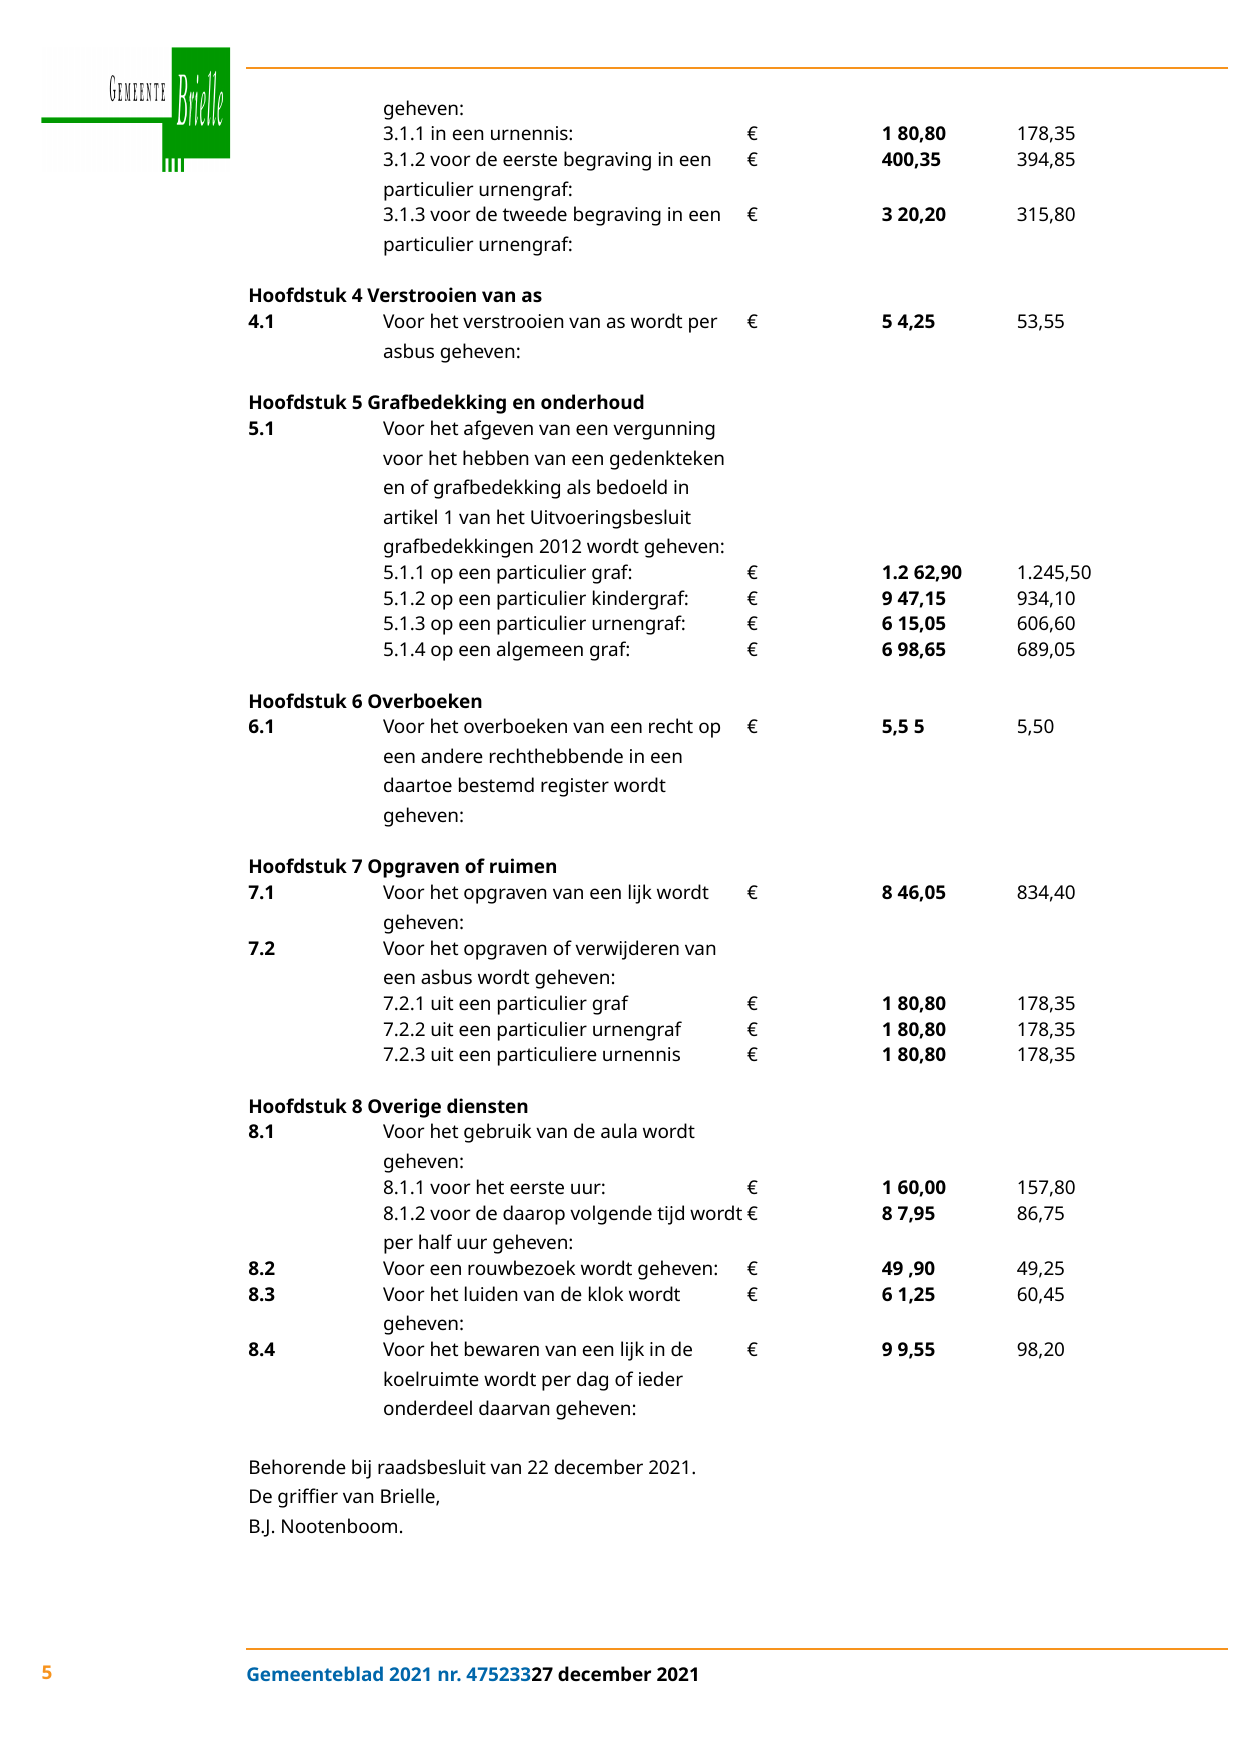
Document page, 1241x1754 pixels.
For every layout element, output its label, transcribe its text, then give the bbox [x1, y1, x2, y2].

table_cell 98,20 [1017, 1336, 1152, 1421]
table_cell 178,35 [1017, 121, 1152, 146]
table_cell € [747, 880, 882, 935]
table_cell € [747, 990, 882, 1016]
table_cell 53,55 [1017, 308, 1152, 364]
table_cell [1017, 1093, 1152, 1119]
table_cell [248, 1042, 383, 1067]
table_cell [1017, 364, 1152, 389]
table_cell 1.2 62,90 [882, 559, 1017, 585]
table_cell 5.1 [248, 415, 383, 559]
table_cell 178,35 [1017, 1016, 1152, 1042]
table_cell Voor het opgraven of verwijderen van een asbus wordt geheven: [383, 935, 747, 990]
table_cell € [747, 121, 882, 146]
table_cell 8.4 [248, 1336, 383, 1421]
table_cell 4.1 [248, 308, 383, 364]
table_cell [383, 257, 747, 283]
table_cell 178,35 [1017, 1042, 1152, 1067]
table_cell [1017, 95, 1152, 121]
table_cell [1017, 1119, 1152, 1174]
table_cell 49,25 [1017, 1255, 1152, 1281]
table_cell 3.1.3 voor de tweede begraving in een particulier urnengraf: [383, 202, 747, 257]
table_cell € [747, 1336, 882, 1421]
table_cell [248, 121, 383, 146]
table_cell 178,35 [1017, 990, 1152, 1016]
table_cell Voor het bewaren van een lijk in de koelruimte wordt per dag of ieder onderdeel daarvan geheven: [383, 1336, 747, 1421]
table_cell [747, 662, 882, 688]
table_cell 1 80,80 [882, 990, 1017, 1016]
table_cell [1017, 1067, 1152, 1093]
table_cell [747, 935, 882, 990]
table_cell [248, 1200, 383, 1255]
table_cell [248, 257, 383, 283]
table_cell 606,60 [1017, 611, 1152, 636]
table_cell 7.1 [248, 880, 383, 935]
table_cell [882, 854, 1017, 879]
table_cell € [747, 146, 882, 202]
table_cell [882, 935, 1017, 990]
table_cell 5,5 5 [882, 714, 1017, 828]
table_cell 5.1.3 op een particulier urnengraf: [383, 611, 747, 636]
table_cell [747, 1067, 882, 1093]
table_cell € [747, 585, 882, 611]
table_cell € [747, 1200, 882, 1255]
table_cell 9 9,55 [882, 1336, 1017, 1421]
table_cell [248, 202, 383, 257]
table_cell [248, 662, 383, 688]
table_cell 7.2 [248, 935, 383, 990]
table_cell [248, 559, 383, 585]
table_cell [747, 1119, 882, 1174]
table_cell [248, 636, 383, 662]
table_cell 3.1.1 in een urnennis: [383, 121, 747, 146]
table_cell 1.245,50 [1017, 559, 1152, 585]
table_cell [747, 854, 882, 879]
table_cell [248, 585, 383, 611]
table_cell 5.1.1 op een particulier graf: [383, 559, 747, 585]
table_cell 8.2 [248, 1255, 383, 1281]
table_cell [248, 95, 383, 121]
table_cell € [747, 1281, 882, 1336]
table_cell [882, 95, 1017, 121]
table_cell € [747, 1174, 882, 1200]
table_cell € [747, 559, 882, 585]
table_cell 5.1.2 op een particulier kindergraf: [383, 585, 747, 611]
table_cell Voor het opgraven van een lijk wordt geheven: [383, 880, 747, 935]
table_cell [1017, 854, 1152, 879]
table_cell € [747, 1042, 882, 1067]
table_cell 1 80,80 [882, 1016, 1017, 1042]
table_cell Hoofdstuk 8 Overige diensten [248, 1093, 747, 1119]
table_cell 1 80,80 [882, 121, 1017, 146]
table_cell [882, 688, 1017, 713]
table_cell [383, 364, 747, 389]
table_cell [1017, 935, 1152, 990]
table_cell [248, 611, 383, 636]
table_cell 8.1.1 voor het eerste uur: [383, 1174, 747, 1200]
table_cell 9 47,15 [882, 585, 1017, 611]
table_cell [1017, 257, 1152, 283]
text B.J. Nootenboom. [248, 1513, 1152, 1539]
table_cell [747, 95, 882, 121]
table_cell 3.1.2 voor de eerste begraving in een particulier urnengraf: [383, 146, 747, 202]
table_cell € [747, 611, 882, 636]
table_cell 6 1,25 [882, 1281, 1017, 1336]
table_cell 3 20,20 [882, 202, 1017, 257]
table_cell [747, 1093, 882, 1119]
table_cell € [747, 636, 882, 662]
table_cell [248, 364, 383, 389]
text De griffier van Brielle, [248, 1483, 1152, 1509]
table_cell [747, 283, 882, 308]
table_cell Voor het gebruik van de aula wordt geheven: [383, 1119, 747, 1174]
table_cell 834,40 [1017, 880, 1152, 935]
table_cell [882, 257, 1017, 283]
table_cell 60,45 [1017, 1281, 1152, 1336]
table_cell 1 80,80 [882, 1042, 1017, 1067]
table_cell 6 98,65 [882, 636, 1017, 662]
table_cell [1017, 415, 1152, 559]
table_cell [248, 828, 383, 854]
table_cell 5,50 [1017, 714, 1152, 828]
table_cell [383, 662, 747, 688]
table_cell € [747, 714, 882, 828]
table_cell € [747, 1016, 882, 1042]
table_cell [1017, 662, 1152, 688]
table_cell 86,75 [1017, 1200, 1152, 1255]
table_cell [882, 283, 1017, 308]
table_cell [1017, 688, 1152, 713]
table_cell [747, 389, 882, 415]
table_cell € [747, 308, 882, 364]
table_cell [383, 1067, 747, 1093]
table_cell [747, 828, 882, 854]
table_cell Voor het overboeken van een recht op een andere rechthebbende in een daartoe bestemd register wordt geheven: [383, 714, 747, 828]
table_cell 6 15,05 [882, 611, 1017, 636]
table_cell Hoofdstuk 6 Overboeken [248, 688, 747, 713]
table_cell [1017, 283, 1152, 308]
table_cell [1017, 828, 1152, 854]
table_cell geheven: [383, 95, 747, 121]
table_cell [882, 1067, 1017, 1093]
table_cell 8 7,95 [882, 1200, 1017, 1255]
table_cell 394,85 [1017, 146, 1152, 202]
table_cell [248, 1174, 383, 1200]
picture [41, 47, 231, 172]
table_cell [882, 662, 1017, 688]
table_cell [248, 1016, 383, 1042]
table_cell Voor het verstrooien van as wordt per asbus geheven: [383, 308, 747, 364]
table_cell 689,05 [1017, 636, 1152, 662]
table_cell 400,35 [882, 146, 1017, 202]
table_cell Hoofdstuk 7 Opgraven of ruimen [248, 854, 747, 879]
table_cell 8 46,05 [882, 880, 1017, 935]
table_cell Hoofdstuk 4 Verstrooien van as [248, 283, 747, 308]
table_cell € [747, 202, 882, 257]
table_cell 8.1 [248, 1119, 383, 1174]
table_cell [882, 389, 1017, 415]
table_cell [248, 990, 383, 1016]
table_cell 6.1 [248, 714, 383, 828]
table_cell € [747, 1255, 882, 1281]
table_cell [248, 1067, 383, 1093]
table_cell 7.2.1 uit een particulier graf [383, 990, 747, 1016]
table_cell 1 60,00 [882, 1174, 1017, 1200]
table_cell 7.2.2 uit een particulier urnengraf [383, 1016, 747, 1042]
table_cell [882, 828, 1017, 854]
table_cell Voor een rouwbezoek wordt geheven: [383, 1255, 747, 1281]
table_cell [882, 1093, 1017, 1119]
table_cell 8.1.2 voor de daarop volgende tijd wordt per half uur geheven: [383, 1200, 747, 1255]
table_cell [1017, 389, 1152, 415]
table_cell 157,80 [1017, 1174, 1152, 1200]
table_cell [882, 364, 1017, 389]
table_cell [747, 257, 882, 283]
table_cell [882, 1119, 1017, 1174]
table_cell [882, 415, 1017, 559]
table_cell [747, 688, 882, 713]
table_cell Voor het afgeven van een vergunning voor het hebben van een gedenkteken en of grafbedekking als bedoeld in artikel 1 van het Uitvoeringsbesluit grafbedekkingen 2012 wordt geheven: [383, 415, 747, 559]
table_cell 7.2.3 uit een particuliere urnennis [383, 1042, 747, 1067]
table_cell Voor het luiden van de klok wordt geheven: [383, 1281, 747, 1336]
table_cell 934,10 [1017, 585, 1152, 611]
table_cell [747, 364, 882, 389]
table_cell [383, 828, 747, 854]
table_cell 8.3 [248, 1281, 383, 1336]
table_cell 315,80 [1017, 202, 1152, 257]
table_cell [747, 415, 882, 559]
text Behorende bij raadsbesluit van 22 december 2021. [248, 1454, 1152, 1479]
table_cell 5 4,25 [882, 308, 1017, 364]
table_cell 5.1.4 op een algemeen graf: [383, 636, 747, 662]
table_cell [248, 146, 383, 202]
table_cell Hoofdstuk 5 Grafbedekking en onderhoud [248, 389, 747, 415]
table_cell 49 ,90 [882, 1255, 1017, 1281]
